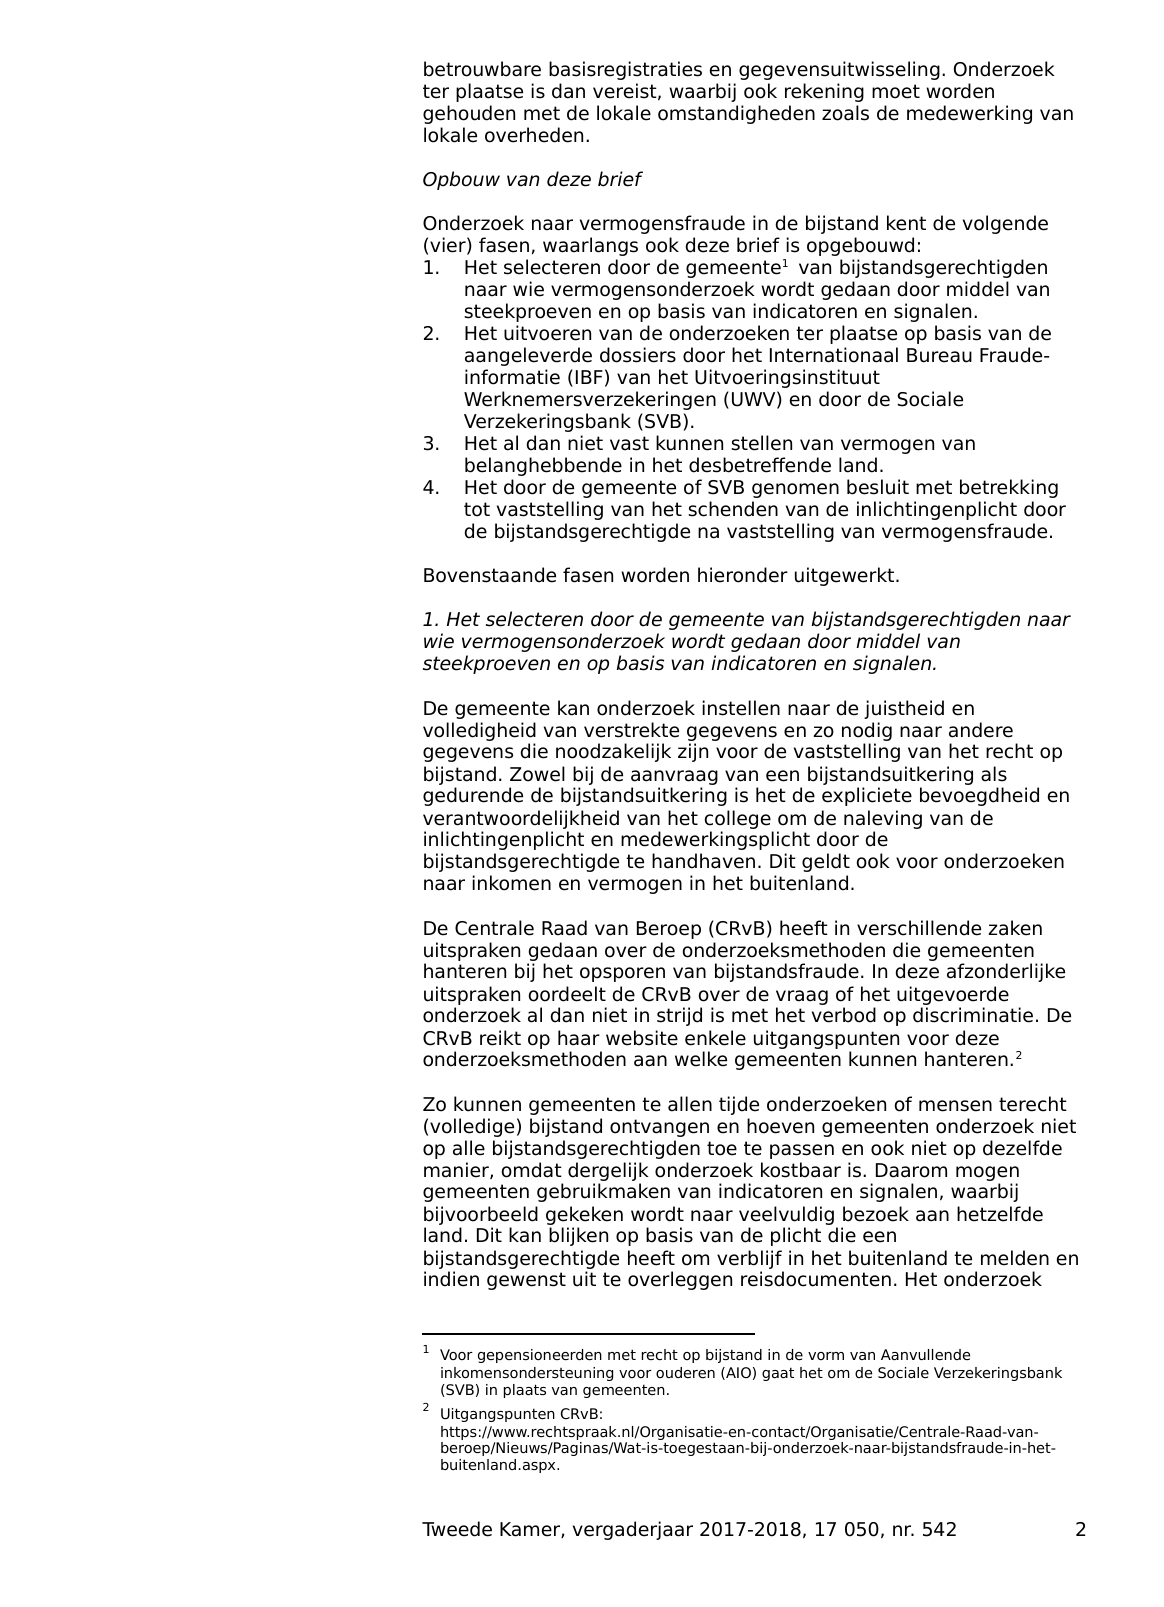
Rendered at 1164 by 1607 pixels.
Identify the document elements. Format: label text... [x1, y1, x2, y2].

text betrouwbare basisregistraties en gegevensuitwisseling. Onderzoek ter plaatse is dan vereist, waarbij ook rekening moet worden gehouden met de lokale omstandigheden zoals de medewerking van lokale overheden. [422, 59, 1087, 147]
text De gemeente kan onderzoek instellen naar de juistheid en volledigheid van verstrekte gegevens en zo nodig naar andere gegevens die noodzakelijk zijn voor de vaststelling van het recht op bijstand. Zowel bij de aanvraag van een bijstandsuitkering als gedurende de bijstandsuitkering is het de expliciete bevoegdheid en verantwoordelijkheid van het college om de naleving van de inlichtingenplicht en medewerkingsplicht door de bijstandsgerechtigde te handhaven. Dit geldt ook voor onderzoeken naar inkomen en vermogen in het buitenland. [422, 697, 1087, 895]
subtitle Opbouw van deze brief [422, 169, 1087, 191]
text Onderzoek naar vermogensfraude in de bijstand kent de volgende (vier) fasen, waarlangs ook deze brief is opgebouwd: [422, 213, 1087, 257]
text Uitgangspunten CRvB: https://www.rechtspraak.nl/Organisatie-en-contact/Organisatie/Centrale-Raad-van-beroep/Nieuws/Paginas/Wat-is-toegestaan-bij-onderzoek-naar-bijstandsfraude-in-het-buitenland.aspx. [422, 1402, 1087, 1474]
text 2. Het uitvoeren van de onderzoeken ter plaatse op basis van de aangeleverde dossiers door het Internationaal Bureau Fraude-informatie (IBF) van het Uitvoeringsinstituut Werknemersverzekeringen (UWV) en door de Sociale Verzekeringsbank (SVB). [422, 323, 1087, 433]
text De Centrale Raad van Beroep (CRvB) heeft in verschillende zaken uitspraken gedaan over de onderzoeksmethoden die gemeenten hanteren bij het opsporen van bijstandsfraude. In deze afzonderlijke uitspraken oordeelt de CRvB over de vraag of het uitgevoerde onderzoek al dan niet in strijd is met het verbod op discriminatie. De CRvB reikt op haar website enkele uitgangspunten voor deze onderzoeksmethoden aan welke gemeenten kunnen hanteren. [422, 917, 1087, 1071]
text Voor gepensioneerden met recht op bijstand in de vorm van Aanvullende inkomensondersteuning voor ouderen (AIO) gaat het om de Sociale Verzekeringsbank (SVB) in plaats van gemeenten. [422, 1343, 1087, 1399]
text Zo kunnen gemeenten te allen tijde onderzoeken of mensen terecht (volledige) bijstand ontvangen en hoeven gemeenten onderzoek niet op alle bijstandsgerechtigden toe te passen en ook niet op dezelfde manier, omdat dergelijk onderzoek kostbaar is. Daarom mogen gemeenten gebruikmaken van indicatoren en signalen, waarbij bijvoorbeeld gekeken wordt naar veelvuldig bezoek aan hetzelfde land. Dit kan blijken op basis van de plicht die een bijstandsgerechtigde heeft om verblijf in het buitenland te melden en indien gewenst uit te overleggen reisdocumenten. Het onderzoek [422, 1093, 1087, 1291]
text 4. Het door de gemeente of SVB genomen besluit met betrekking tot vaststelling van het schenden van de inlichtingenplicht door de bijstandsgerechtigde na vaststelling van vermogensfraude. [422, 477, 1087, 543]
text Bovenstaande fasen worden hieronder uitgewerkt. [422, 565, 1087, 587]
text 3. Het al dan niet vast kunnen stellen van vermogen van belanghebbende in het desbetreffende land. [422, 433, 1087, 477]
subtitle 1. Het selecteren door de gemeente van bijstandsgerechtigden naar wie vermogensonderzoek wordt gedaan door middel van steekproeven en op basis van indicatoren en signalen. [422, 609, 1087, 675]
text 1. Het selecteren door de gemeente van bijstandsgerechtigden naar wie vermogensonderzoek wordt gedaan door middel van steekproeven en op basis van indicatoren en signalen. [422, 257, 1087, 323]
